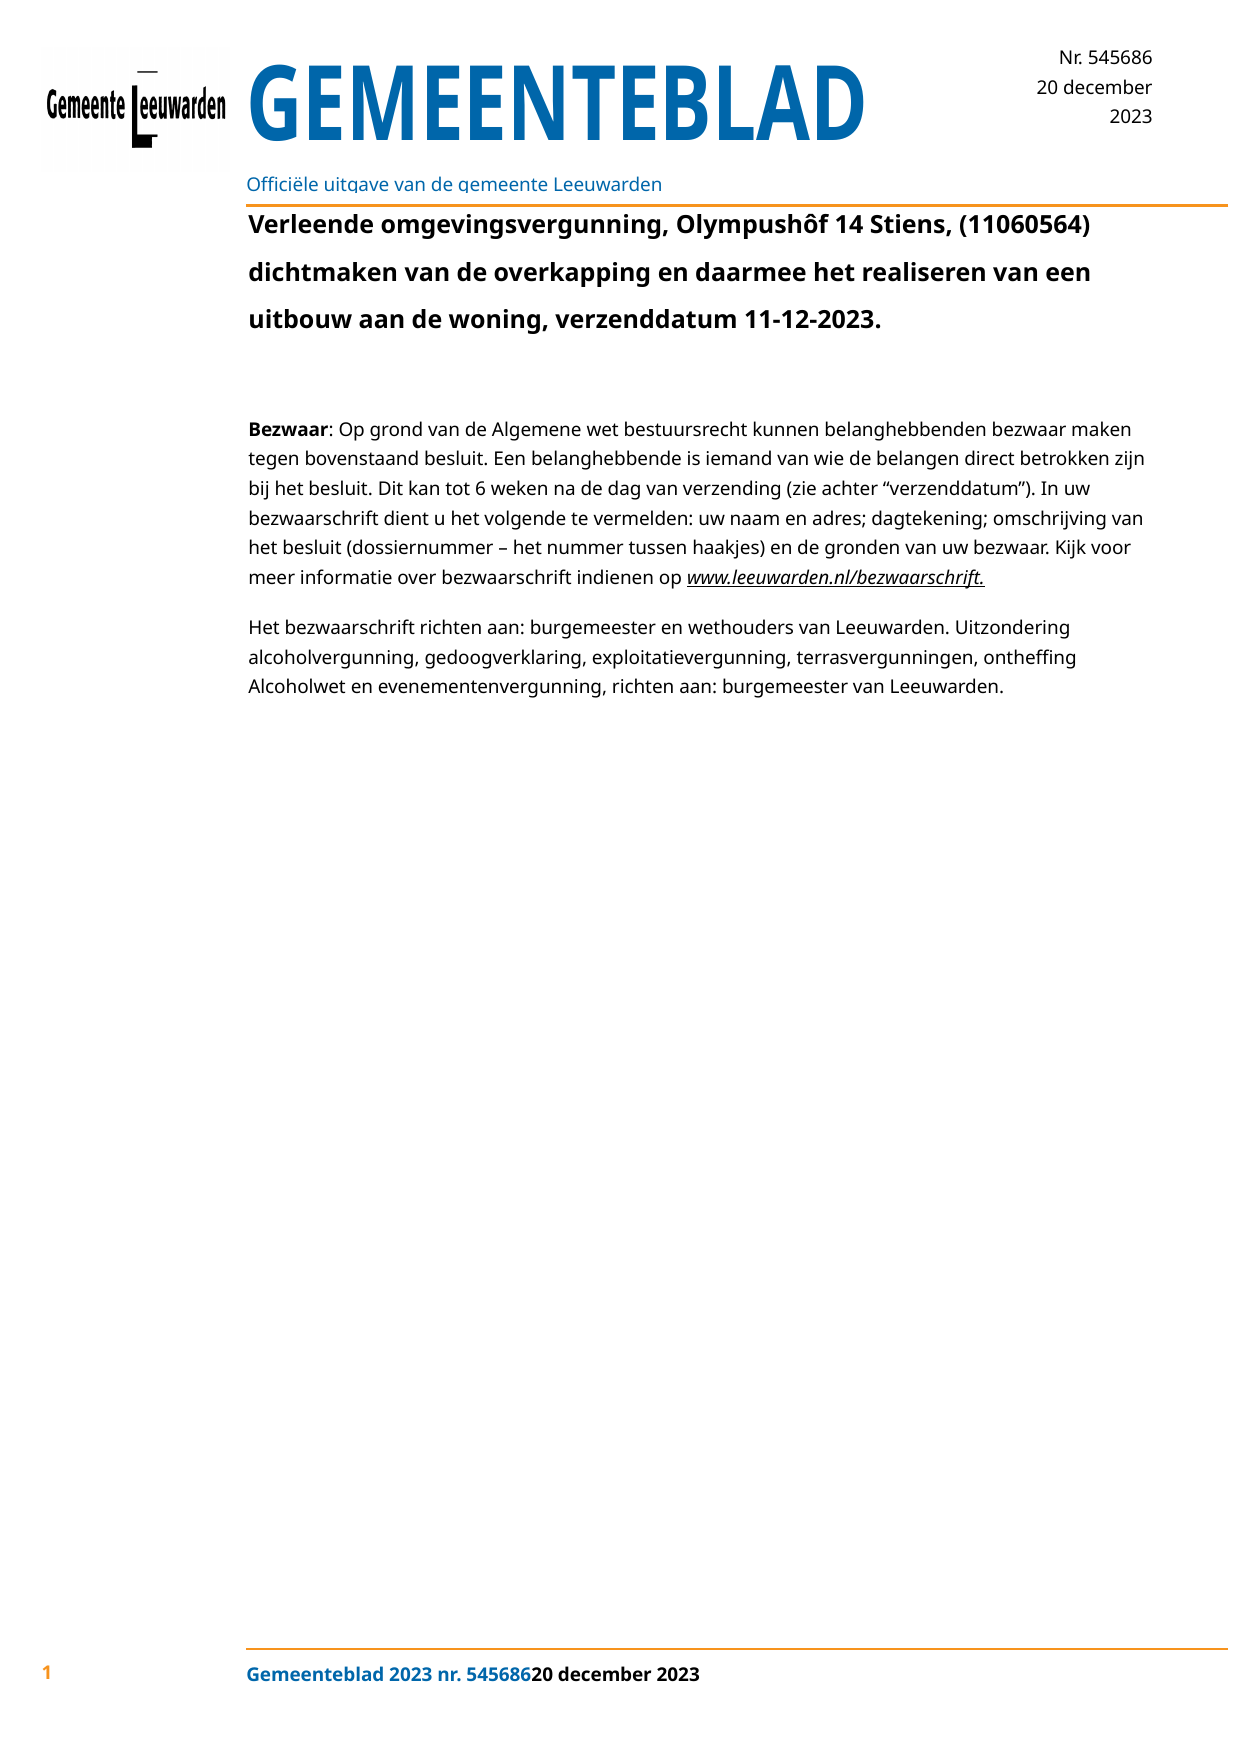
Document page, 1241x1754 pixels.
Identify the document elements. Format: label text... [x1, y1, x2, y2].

picture [41, 47, 231, 172]
text Het bezwaarschrift richten aan: burgemeester en wethouders van Leeuwarden. Uitzondering alcoholvergunning, gedoogverklaring, exploitatievergunning, terrasvergunningen, ontheffing Alcoholwet en evenementenvergunning, richten aan: burgemeester van Leeuwarden. [248, 614, 1152, 699]
text Verleende omgevingsvergunning, Olympushôf 14 Stiens, (11060564) dichtmaken van de overkapping en daarmee het realiseren van een uitbouw aan de woning, verzenddatum 11-12-2023. [248, 207, 1152, 336]
text Bezwaar: Op grond van de Algemene wet bestuursrecht kunnen belanghebbenden bezwaar maken tegen bovenstaand besluit. Een belanghebbende is iemand van wie de belangen direct betrokken zijn bij het besluit. Dit kan tot 6 weken na de dag van verzending (zie achter “verzenddatum”). In uw bezwaarschrift dient u het volgende te vermelden: uw naam en adres; dagtekening; omschrijving van het besluit (dossiernummer – het nummer tussen haakjes) en de gronden van uw bezwaar. Kijk voor meer informatie over bezwaarschrift indienen op www.leeuwarden.nl/bezwaarschrift. [248, 416, 1152, 589]
